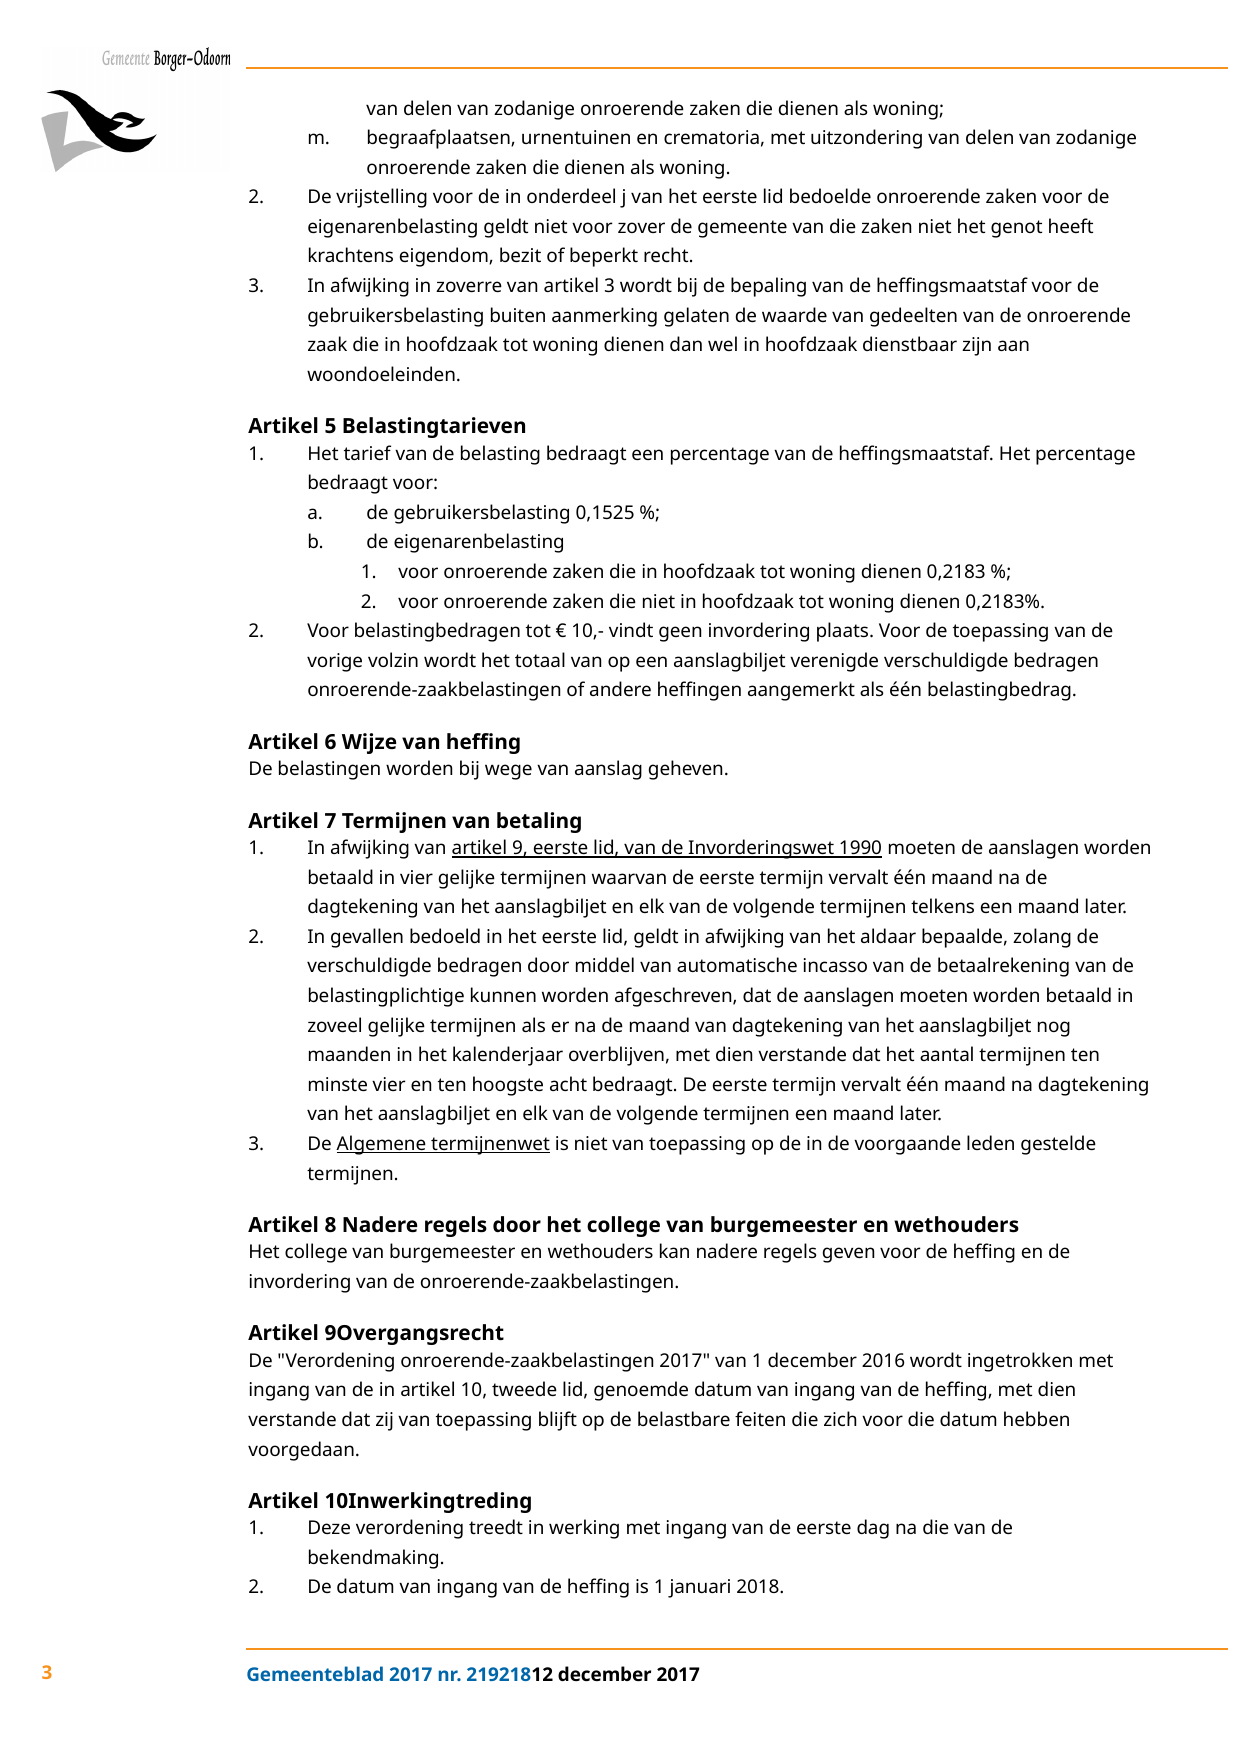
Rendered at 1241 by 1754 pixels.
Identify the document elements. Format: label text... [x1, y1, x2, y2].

text Artikel 10Inwerkingtreding [248, 1486, 1152, 1514]
text Artikel 9Overgangsrecht [248, 1318, 1152, 1347]
list voor onroerende zaken die in hoofdzaak tot woning dienen 0,2183 %; [361, 558, 1152, 584]
list Het tarief van de belasting bedraagt een percentage van de heffingsmaatstaf. Het percentage bedraagt voor: [248, 440, 1152, 495]
text Artikel 7 Termijnen van betaling [248, 806, 1152, 834]
list De vrijstelling voor de in onderdeel j van het eerste lid bedoelde onroerende zaken voor de eigenarenbelasting geldt niet voor zover de gemeente van die zaken niet het genot heeft krachtens eigendom, bezit of beperkt recht. [248, 183, 1152, 268]
list Voor belastingbedragen tot € 10,- vindt geen invordering plaats. Voor de toepassing van de vorige volzin wordt het totaal van op een aanslagbiljet verenigde verschuldigde bedragen onroerende-zaakbelastingen of andere heffingen aangemerkt als één belastingbedrag. [248, 617, 1152, 702]
list In afwijking in zoverre van artikel 3 wordt bij de bepaling van de heffingsmaatstaf voor de gebruikersbelasting buiten aanmerking gelaten de waarde van gedeelten van de onroerende zaak die in hoofdzaak tot woning dienen dan wel in hoofdzaak dienstbaar zijn aan woondoeleinden. [248, 272, 1152, 387]
picture [41, 47, 231, 172]
text De "Verordening onroerende-zaakbelastingen 2017" van 1 december 2016 wordt ingetrokken met ingang van de in artikel 10, tweede lid, genoemde datum van ingang van de heffing, met dien verstande dat zij van toepassing blijft op de belastbare feiten die zich voor die datum hebben voorgedaan. [248, 1347, 1152, 1461]
list In afwijking van artikel 9, eerste lid, van de Invorderingswet 1990 moeten de aanslagen worden betaald in vier gelijke termijnen waarvan de eerste termijn vervalt één maand na de dagtekening van het aanslagbiljet en elk van de volgende termijnen telkens een maand later. [248, 834, 1152, 919]
list De Algemene termijnenwet is niet van toepassing op de in de voorgaande leden gestelde termijnen. [248, 1130, 1152, 1185]
list de gebruikersbelasting 0,1525 %; [307, 499, 1152, 525]
text Artikel 6 Wijze van heffing [248, 727, 1152, 755]
list begraafplaatsen, urnentuinen en crematoria, met uitzondering van delen van zodanige onroerende zaken die dienen als woning. [307, 124, 1152, 180]
list de eigenarenbelasting [307, 529, 1152, 554]
list van delen van zodanige onroerende zaken die dienen als woning; [307, 95, 1152, 121]
list De datum van ingang van de heffing is 1 januari 2018. [248, 1574, 1152, 1599]
list Deze verordening treedt in werking met ingang van de eerste dag na die van de bekendmaking. [248, 1514, 1152, 1570]
text Het college van burgemeester en wethouders kan nadere regels geven voor de heffing en de invordering van de onroerende-zaakbelastingen. [248, 1238, 1152, 1294]
list voor onroerende zaken die niet in hoofdzaak tot woning dienen 0,2183%. [361, 588, 1152, 613]
text Artikel 5 Belastingtarieven [248, 411, 1152, 440]
text Artikel 8 Nadere regels door het college van burgemeester en wethouders [248, 1210, 1152, 1238]
list In gevallen bedoeld in het eerste lid, geldt in afwijking van het aldaar bepaalde, zolang de verschuldigde bedragen door middel van automatische incasso van de betaalrekening van de belastingplichtige kunnen worden afgeschreven, dat de aanslagen moeten worden betaald in zoveel gelijke termijnen als er na de maand van dagtekening van het aanslagbiljet nog maanden in het kalenderjaar overblijven, met dien verstande dat het aantal termijnen ten minste vier en ten hoogste acht bedraagt. De eerste termijn vervalt één maand na dagtekening van het aanslagbiljet en elk van de volgende termijnen een maand later. [248, 923, 1152, 1126]
text De belastingen worden bij wege van aanslag geheven. [248, 755, 1152, 781]
